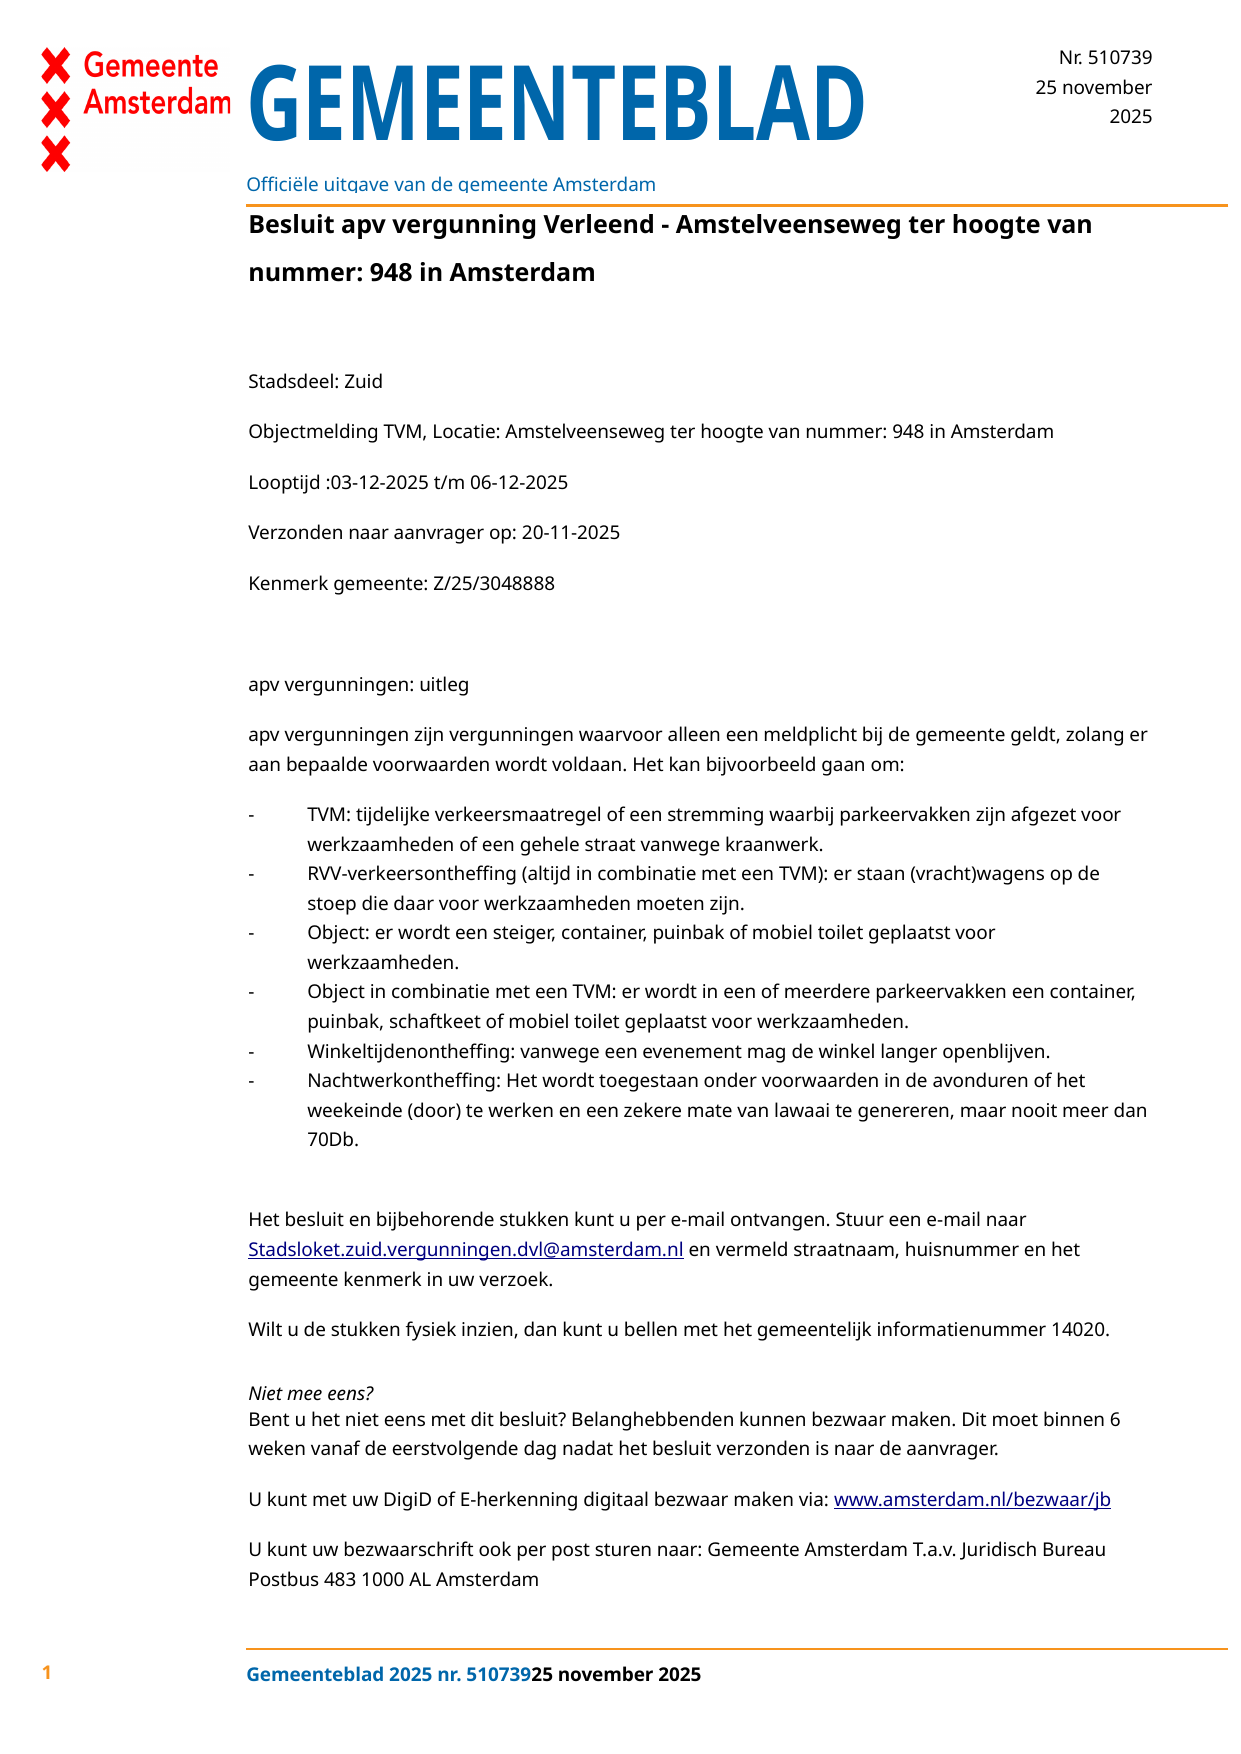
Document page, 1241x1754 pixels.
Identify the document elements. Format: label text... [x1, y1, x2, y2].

list Nachtwerkontheffing: Het wordt toegestaan onder voorwaarden in de avonduren of het weekeinde (door) te werken en een zekere mate van lawaai te genereren, maar nooit meer dan 70Db. [248, 1067, 1152, 1152]
text Wilt u de stukken fysiek inzien, dan kunt u bellen met het gemeentelijk informatienummer 14020. [248, 1316, 1152, 1342]
text Het besluit en bijbehorende stukken kunt u per e-mail ontvangen. Stuur een e-mail naar Stadsloket.zuid.vergunningen.dvl@amsterdam.nl en vermeld straatnaam, huisnummer en het gemeente kenmerk in uw verzoek. [248, 1207, 1152, 1292]
text Niet mee eens? [248, 1380, 1152, 1406]
list RVV-verkeersontheffing (altijd in combinatie met een TVM): er staan (vracht)wagens op de stoep die daar voor werkzaamheden moeten zijn. [248, 860, 1152, 916]
list Winkeltijdenontheffing: vanwege een evenement mag de winkel langer openblijven. [248, 1038, 1152, 1064]
text apv vergunningen zijn vergunningen waarvoor alleen een meldplicht bij de gemeente geldt, zolang er aan bepaalde voorwaarden wordt voldaan. Het kan bijvoorbeeld gaan om: [248, 721, 1152, 777]
text Stadsdeel: Zuid [248, 368, 1152, 394]
text apv vergunningen: uitleg [248, 671, 1152, 697]
text Besluit apv vergunning Verleend - Amstelveenseweg ter hoogte van nummer: 948 in Amsterdam [248, 207, 1152, 288]
list Object in combinatie met een TVM: er wordt in een of meerdere parkeervakken een container, puinbak, schaftkeet of mobiel toilet geplaatst voor werkzaamheden. [248, 979, 1152, 1034]
text Bent u het niet eens met dit besluit? Belanghebbenden kunnen bezwaar maken. Dit moet binnen 6 weken vanaf de eerstvolgende dag nadat het besluit verzonden is naar de aanvrager. [248, 1406, 1152, 1461]
text Looptijd :03-12-2025 t/m 06-12-2025 [248, 469, 1152, 495]
text Verzonden naar aanvrager op: 20-11-2025 [248, 519, 1152, 545]
text Kenmerk gemeente: Z/25/3048888 [248, 570, 1152, 596]
picture [41, 47, 231, 172]
list Object: er wordt een steiger, container, puinbak of mobiel toilet geplaatst voor werkzaamheden. [248, 919, 1152, 975]
text Objectmelding TVM, Locatie: Amstelveenseweg ter hoogte van nummer: 948 in Amsterdam [248, 419, 1152, 444]
list TVM: tijdelijke verkeersmaatregel of een stremming waarbij parkeervakken zijn afgezet voor werkzaamheden of een gehele straat vanwege kraanwerk. [248, 801, 1152, 857]
text U kunt met uw DigiD of E-herkenning digitaal bezwaar maken via: www.amsterdam.nl/bezwaar/jb [248, 1486, 1152, 1512]
text U kunt uw bezwaarschrift ook per post sturen naar: Gemeente Amsterdam T.a.v. Juridisch Bureau Postbus 483 1000 AL Amsterdam [248, 1536, 1152, 1592]
